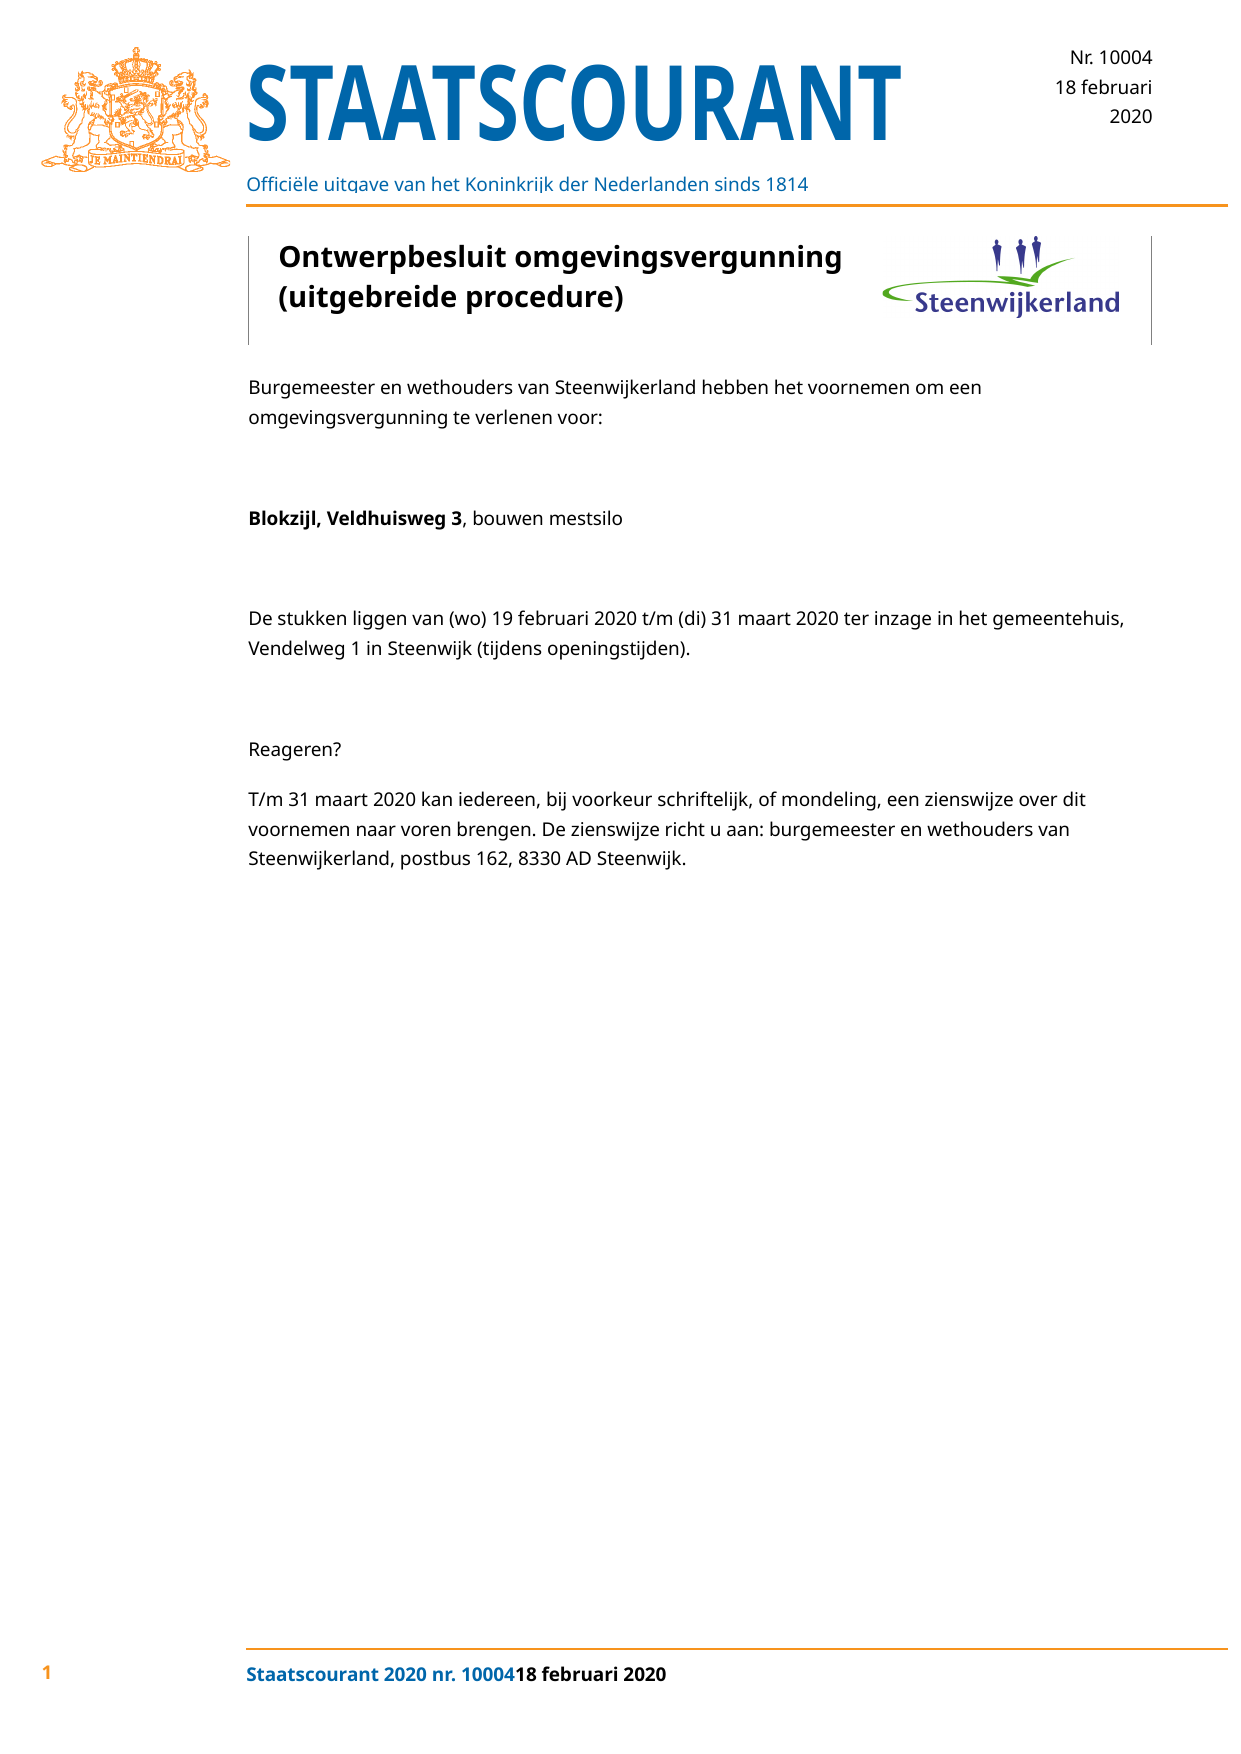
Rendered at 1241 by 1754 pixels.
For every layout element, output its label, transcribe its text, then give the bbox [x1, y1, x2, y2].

table_header [850, 236, 1151, 345]
text De stukken liggen van (wo) 19 februari 2020 t/m (di) 31 maart 2020 ter inzage in het gemeentehuis, Vendelweg 1 in Steenwijk (tijdens openingstijden). [248, 606, 1152, 661]
picture [41, 47, 231, 172]
text Burgemeester en wethouders van Steenwijkerland hebben het voornemen om een omgevingsvergunning te verlenen voor: [248, 374, 1152, 429]
picture [882, 236, 1119, 318]
table_header Ontwerpbesluit omgevingsvergunning (uitgebreide procedure) [249, 236, 850, 345]
text T/m 31 maart 2020 kan iedereen, bij voorkeur schriftelijk, of mondeling, een zienswijze over dit voornemen naar voren brengen. De zienswijze richt u aan: burgemeester en wethouders van Steenwijkerland, postbus 162, 8330 AD Steenwijk. [248, 786, 1152, 871]
text Reageren? [248, 736, 1152, 762]
text Blokzijl, Veldhuisweg 3, bouwen mestsilo [248, 505, 1152, 530]
